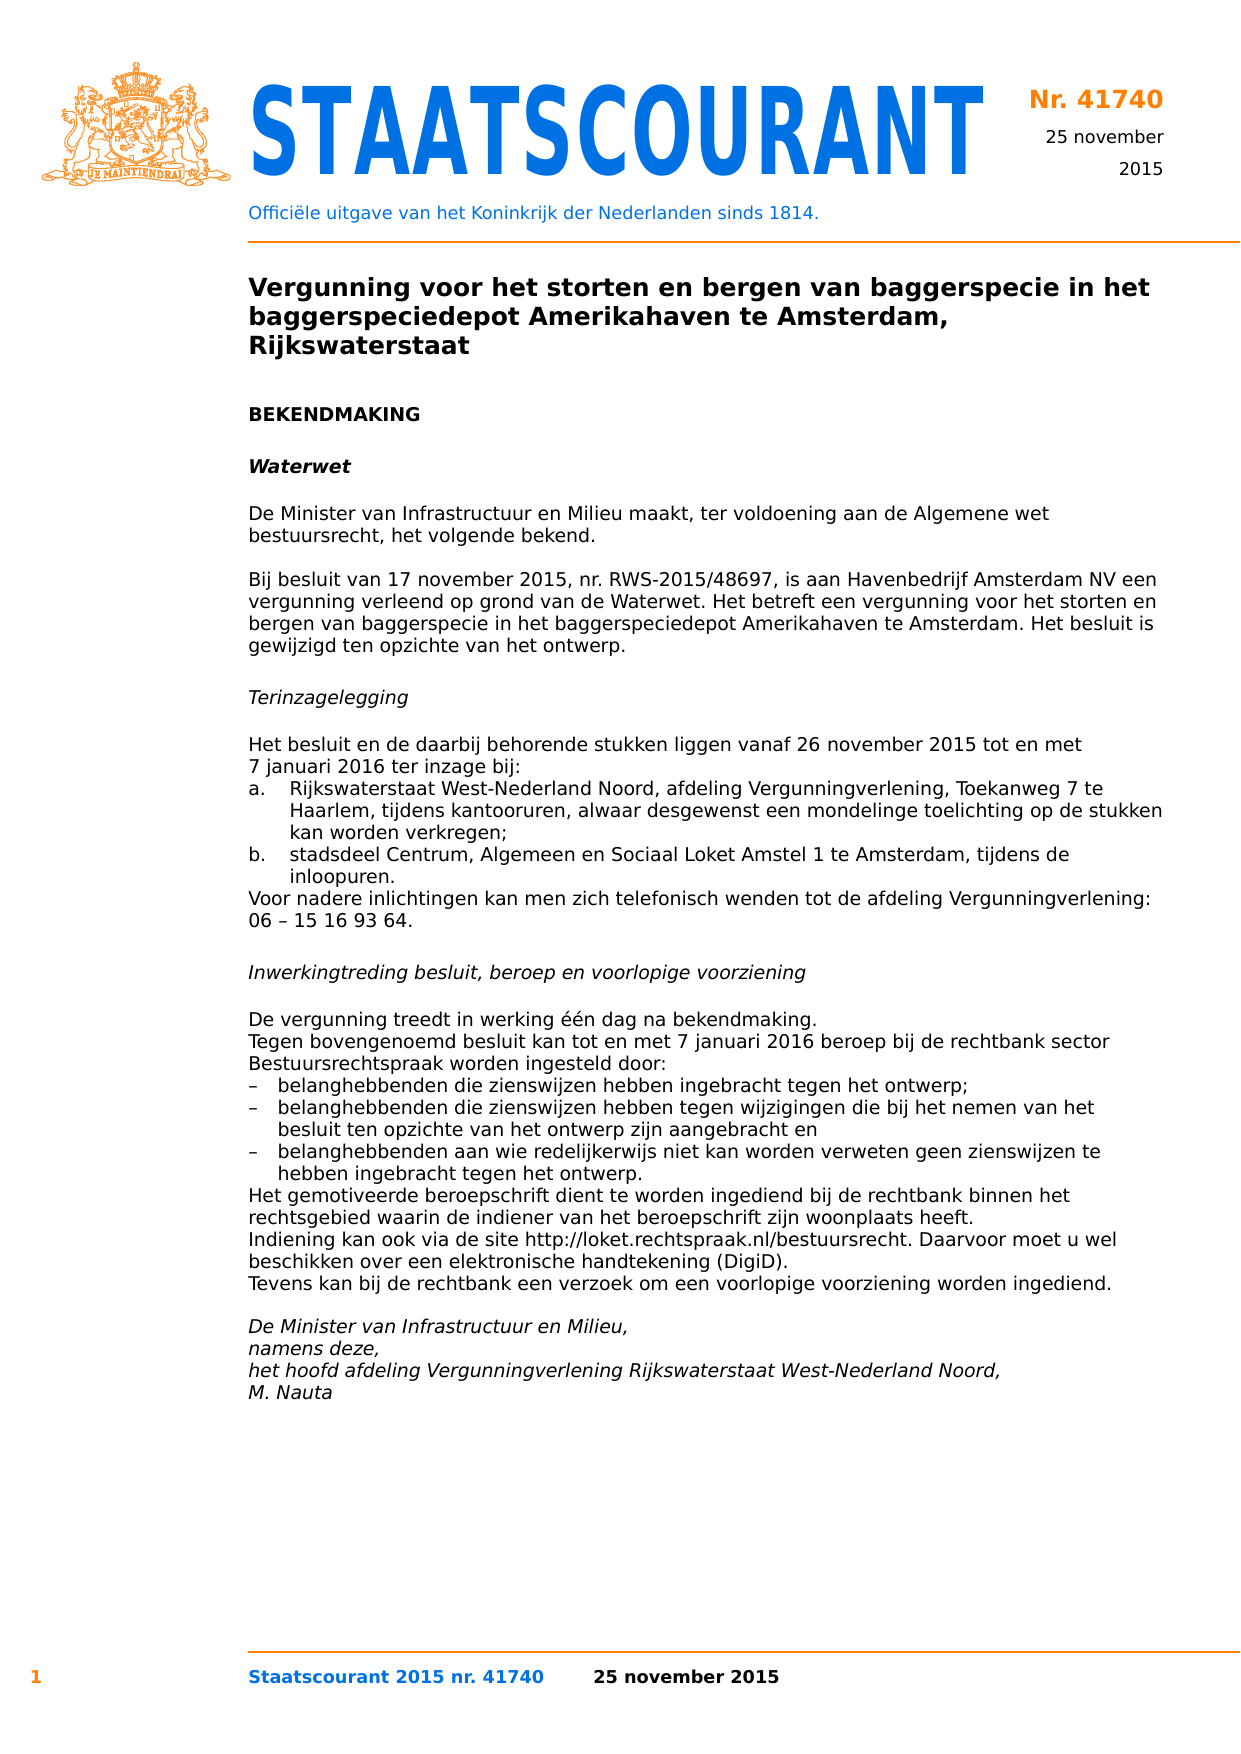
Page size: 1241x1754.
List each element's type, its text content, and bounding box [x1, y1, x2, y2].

table_cell 25 november [998, 121, 1240, 153]
subtitle Terinzagelegging [248, 687, 1163, 709]
table_header [25, 62, 248, 241]
table_header STAATSCOURANT [248, 62, 998, 203]
text – belanghebbenden die zienswijzen hebben tegen wijzigingen die bij het nemen van het besluit ten opzichte van het ontwerp zijn aangebracht en [248, 1097, 1163, 1141]
text b. stadsdeel Centrum, Algemeen en Sociaal Loket Amstel 1 te Amsterdam, tijdens de inloopuren. [248, 844, 1163, 888]
text – belanghebbenden die zienswijzen hebben ingebracht tegen het ontwerp; [248, 1075, 1163, 1097]
subtitle Vergunning voor het storten en bergen van baggerspecie in het baggerspeciedepot Amerikahaven te Amsterdam, Rijkswaterstaat [248, 273, 1163, 361]
subtitle Waterwet [248, 456, 1163, 478]
table_header Nr. 41740 [998, 62, 1240, 121]
text Voor nadere inlichtingen kan men zich telefonisch wenden tot de afdeling Vergunningverlening: 06 – 15 16 93 64. [248, 888, 1163, 932]
text Tevens kan bij de rechtbank een verzoek om een voorlopige voorziening worden ingediend. [248, 1272, 1163, 1294]
text Bij besluit van 17 november 2015, nr. RWS-2015/48697, is aan Havenbedrijf Amsterdam NV een vergunning verleend op grond van de Waterwet. Het betreft een vergunning voor het storten en bergen van baggerspecie in het baggerspeciedepot Amerikahaven te Amsterdam. Het besluit is gewijzigd ten opzichte van het ontwerp. [248, 569, 1163, 657]
table_cell 2015 [998, 153, 1240, 203]
subtitle BEKENDMAKING [248, 404, 1163, 426]
text Tegen bovengenoemd besluit kan tot en met 7 januari 2016 beroep bij de rechtbank sector Bestuursrechtspraak worden ingesteld door: [248, 1031, 1163, 1075]
picture [41, 62, 231, 186]
text Het gemotiveerde beroepschrift dient te worden ingediend bij de rechtbank binnen het rechtsgebied waarin de indiener van het beroepschrift zijn woonplaats heeft. [248, 1184, 1163, 1228]
text a. Rijkswaterstaat West-Nederland Noord, afdeling Vergunningverlening, Toekanweg 7 te Haarlem, tijdens kantooruren, alwaar desgewenst een mondelinge toelichting op de stukken kan worden verkregen; [248, 778, 1163, 844]
text Het besluit en de daarbij behorende stukken liggen vanaf 26 november 2015 tot en met 7 januari 2016 ter inzage bij: [248, 734, 1163, 778]
table_cell Officiële uitgave van het Koninkrijk der Nederlanden sinds 1814. [248, 203, 1240, 241]
text De vergunning treedt in werking één dag na bekendmaking. [248, 1009, 1163, 1031]
text Indiening kan ook via de site http://loket.rechtspraak.nl/bestuursrecht. Daarvoor moet u wel beschikken over een elektronische handtekening (DigiD). [248, 1228, 1163, 1272]
subtitle Inwerkingtreding besluit, beroep en voorlopige voorziening [248, 962, 1163, 984]
text De Minister van Infrastructuur en Milieu maakt, ter voldoening aan de Algemene wet bestuursrecht, het volgende bekend. [248, 503, 1163, 547]
text De Minister van Infrastructuur en Milieu, namens deze, het hoofd afdeling Vergunningverlening Rijkswaterstaat West-Nederland Noord, M. Nauta [248, 1316, 1163, 1404]
text – belanghebbenden aan wie redelijkerwijs niet kan worden verweten geen zienswijzen te hebben ingebracht tegen het ontwerp. [248, 1141, 1163, 1184]
